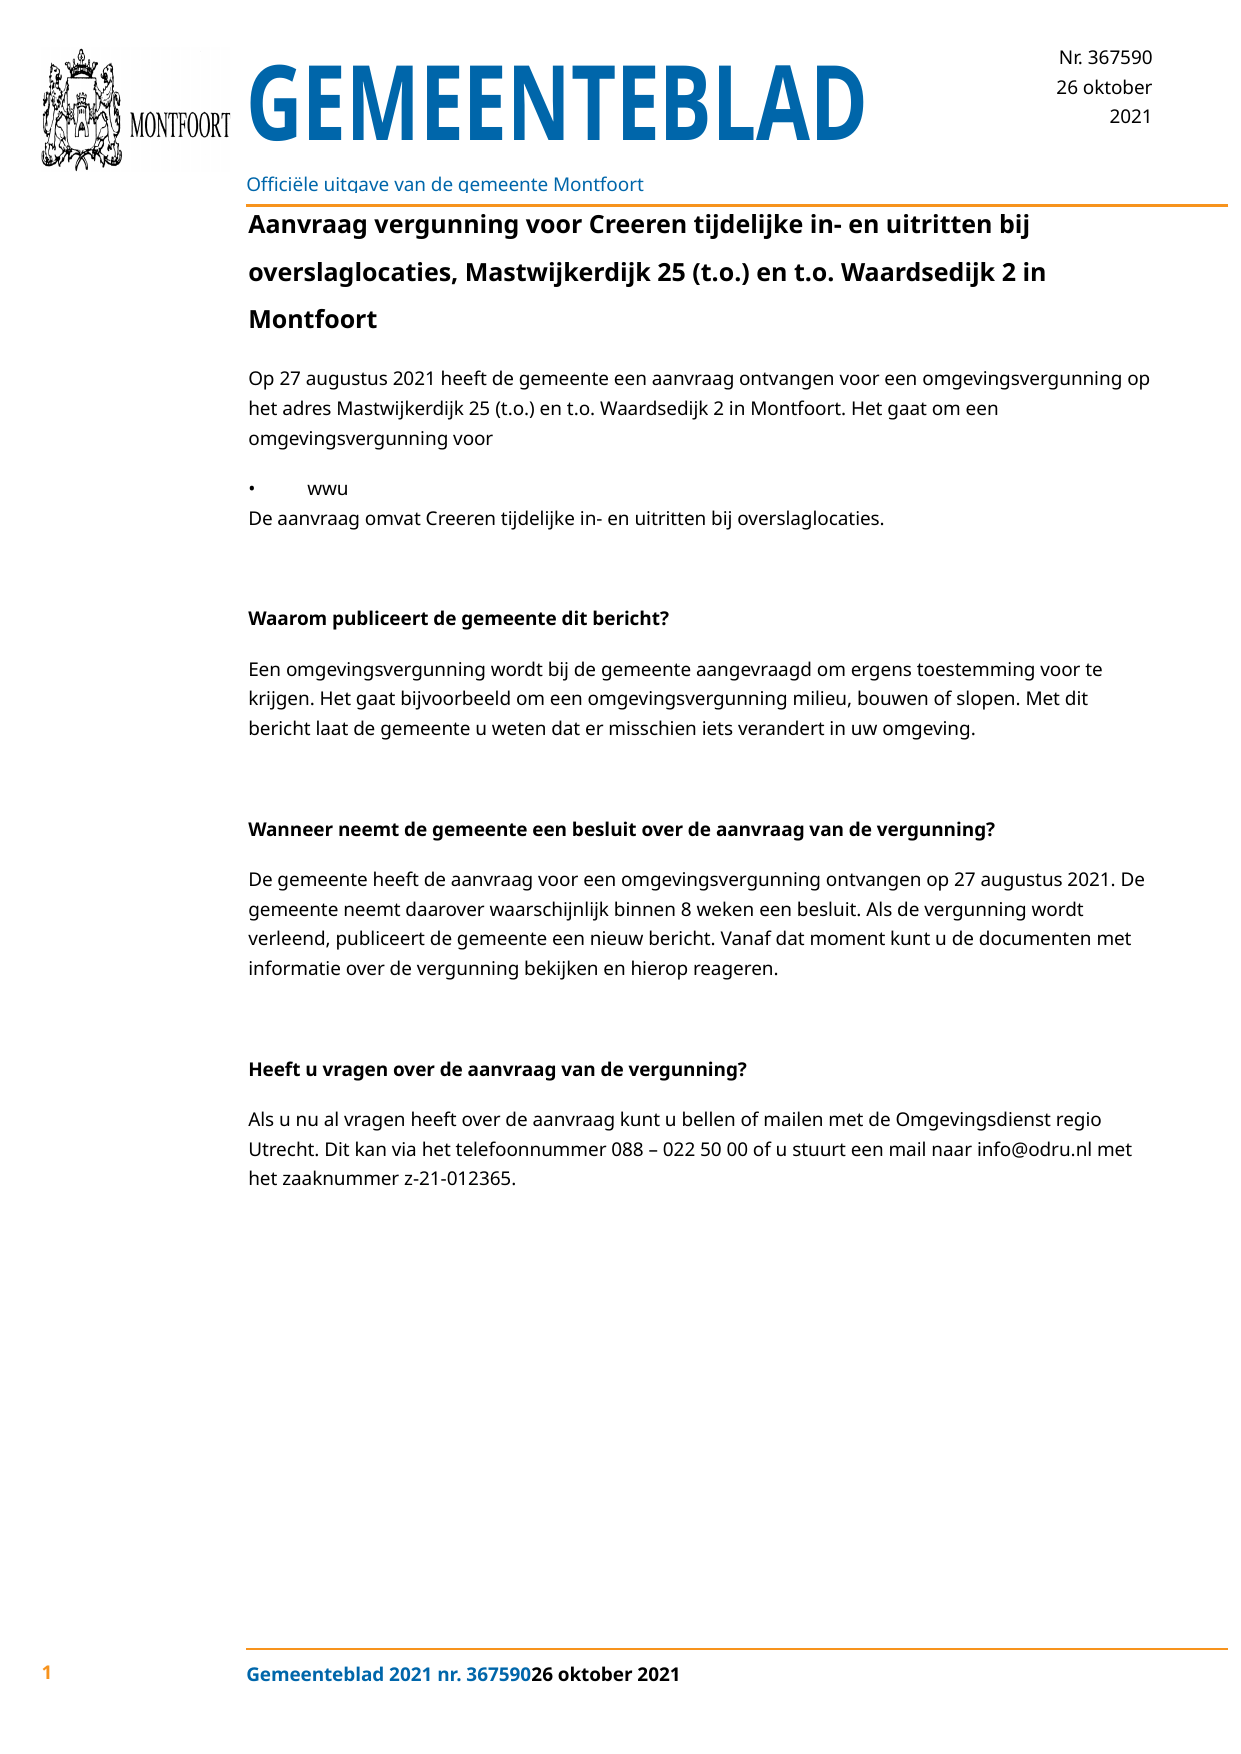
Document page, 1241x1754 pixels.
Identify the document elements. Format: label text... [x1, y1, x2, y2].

text Op 27 augustus 2021 heeft de gemeente een aanvraag ontvangen voor een omgevingsvergunning op het adres Mastwijkerdijk 25 (t.o.) en t.o. Waardsedijk 2 in Montfoort. Het gaat om een omgevingsvergunning voor [248, 366, 1152, 450]
picture [41, 47, 231, 172]
text De aanvraag omvat Creeren tijdelijke in- en uitritten bij overslaglocaties. [248, 505, 1152, 530]
text Aanvraag vergunning voor Creeren tijdelijke in- en uitritten bij overslaglocaties, Mastwijkerdijk 25 (t.o.) en t.o. Waardsedijk 2 in Montfoort [248, 207, 1152, 336]
list wwu [248, 475, 1152, 501]
text Waarom publiceert de gemeente dit bericht? [248, 606, 1152, 631]
text Als u nu al vragen heeft over de aanvraag kunt u bellen of mailen met de Omgevingsdienst regio Utrecht. Dit kan via het telefoonnummer 088 – 022 50 00 of u stuurt een mail naar info@odru.nl met het zaaknummer z-21-012365. [248, 1106, 1152, 1191]
text Wanneer neemt de gemeente een besluit over de aanvraag van de vergunning? [248, 816, 1152, 842]
text Heeft u vragen over de aanvraag van de vergunning? [248, 1056, 1152, 1082]
text De gemeente heeft de aanvraag voor een omgevingsvergunning ontvangen op 27 augustus 2021. De gemeente neemt daarover waarschijnlijk binnen 8 weken een besluit. Als de vergunning wordt verleend, publiceert de gemeente een nieuw bericht. Vanaf dat moment kunt u de documenten met informatie over de vergunning bekijken en hierop reageren. [248, 866, 1152, 981]
text Een omgevingsvergunning wordt bij de gemeente aangevraagd om ergens toestemming voor te krijgen. Het gaat bijvoorbeeld om een omgevingsvergunning milieu, bouwen of slopen. Met dit bericht laat de gemeente u weten dat er misschien iets verandert in uw omgeving. [248, 656, 1152, 741]
